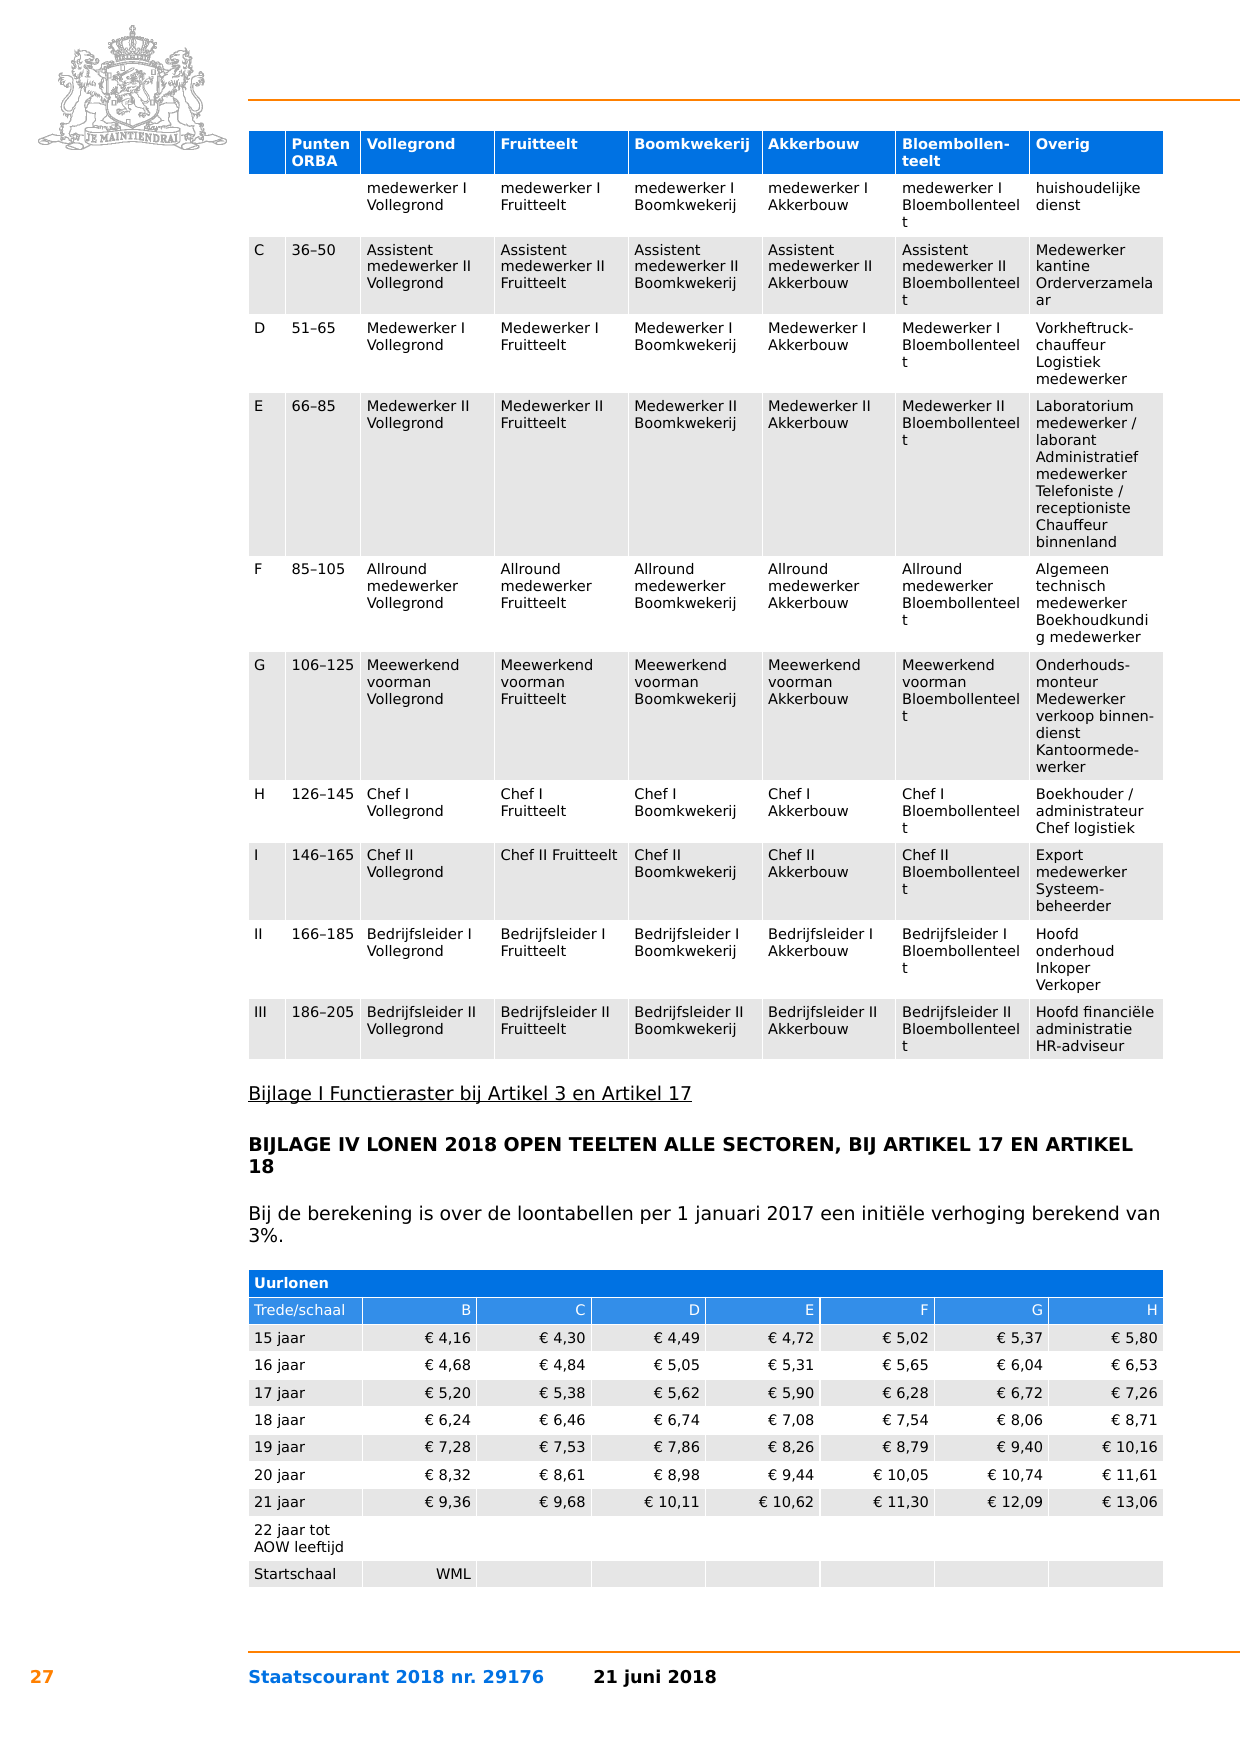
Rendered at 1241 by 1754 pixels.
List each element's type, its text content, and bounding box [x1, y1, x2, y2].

table_cell 166–185 [286, 921, 360, 998]
table_cell € 7,08 [706, 1407, 819, 1433]
table_cell € 5,62 [592, 1380, 705, 1406]
table_cell € 6,24 [363, 1407, 476, 1433]
table_header Punten ORBA [286, 131, 360, 174]
table_cell € 10,16 [1049, 1435, 1163, 1461]
table_header Boomkwekerij [629, 131, 762, 174]
table_cell D [592, 1298, 705, 1324]
table_cell Chef I Akkerbouw [763, 781, 895, 841]
table_cell 51–65 [286, 315, 360, 392]
table_cell € 8,06 [935, 1407, 1048, 1433]
table_cell G [935, 1298, 1048, 1324]
table_cell [592, 1561, 705, 1587]
table_cell Trede/schaal [249, 1298, 362, 1324]
table_header Fruitteelt [495, 131, 628, 174]
table_cell 186–205 [286, 999, 360, 1059]
table_cell € 7,86 [592, 1435, 705, 1461]
table_cell Laboratorium medewerker / laborant Administratief medewerker Telefoniste / receptioniste Chauffeur binnenland [1030, 393, 1163, 556]
table_cell medewerker I Akkerbouw [763, 175, 895, 236]
table_cell € 10,11 [592, 1489, 705, 1516]
table_cell Bedrijfsleider II Boomkwekerij [629, 999, 762, 1059]
table_cell 106–125 [286, 652, 360, 780]
table_cell € 5,90 [706, 1380, 819, 1406]
table_cell 126–145 [286, 781, 360, 841]
table_cell huishoudelijke dienst [1030, 175, 1163, 236]
table_cell € 5,65 [821, 1353, 934, 1379]
table_cell Allround medewerker Bloembollenteelt [896, 557, 1029, 651]
table_cell € 4,16 [363, 1325, 476, 1351]
table_cell G [249, 652, 285, 780]
table_cell Bedrijfsleider I Fruitteelt [495, 921, 628, 998]
table_cell Bedrijfsleider II Fruitteelt [495, 999, 628, 1059]
table_cell € 6,04 [935, 1353, 1048, 1379]
table_cell Medewerker II Vollegrond [361, 393, 494, 556]
table_cell 21 jaar [249, 1489, 362, 1516]
table_cell Medewerker I Bloembollenteelt [896, 315, 1029, 392]
table_cell Meewerkend voorman Bloembollenteelt [896, 652, 1029, 780]
table_cell [935, 1517, 1048, 1560]
table_cell 20 jaar [249, 1462, 362, 1488]
table_cell € 8,98 [592, 1462, 705, 1488]
table_cell [935, 1561, 1048, 1587]
table_cell € 6,53 [1049, 1353, 1163, 1379]
table_cell 22 jaar tot AOW leeftijd [249, 1517, 362, 1560]
table_cell Meewerkend voorman Vollegrond [361, 652, 494, 780]
table_cell Chef II Boomkwekerij [629, 843, 762, 920]
table_cell Meewerkend voorman Fruitteelt [495, 652, 628, 780]
table_cell € 6,28 [821, 1380, 934, 1406]
table_cell H [249, 781, 285, 841]
table_cell € 4,72 [706, 1325, 819, 1351]
table_header [249, 131, 285, 174]
table_cell Meewerkend voorman Akkerbouw [763, 652, 895, 780]
table_cell H [1049, 1298, 1163, 1324]
table_cell € 7,28 [363, 1435, 476, 1461]
table_cell Onderhouds-monteur Medewerker verkoop binnen-dienst Kantoormede-werker [1030, 652, 1163, 780]
table_cell Export medewerker Systeem-beheerder [1030, 843, 1163, 920]
subtitle BIJLAGE IV LONEN 2018 OPEN TEELTEN ALLE SECTOREN, BIJ ARTIKEL 17 EN ARTIKEL 18 [248, 1134, 1163, 1178]
table_cell D [249, 315, 285, 392]
table_cell € 7,53 [477, 1435, 591, 1461]
table_header Vollegrond [361, 131, 494, 174]
table_cell € 5,80 [1049, 1325, 1163, 1351]
table_cell Medewerker II Bloembollenteelt [896, 393, 1029, 556]
table_cell € 6,72 [935, 1380, 1048, 1406]
table_cell Allround medewerker Fruitteelt [495, 557, 628, 651]
table_cell € 10,62 [706, 1489, 819, 1516]
table_cell [249, 175, 285, 236]
table_cell € 4,84 [477, 1353, 591, 1379]
table_cell [363, 1517, 476, 1560]
table_cell F [821, 1298, 934, 1324]
table_cell 19 jaar [249, 1435, 362, 1461]
table_header Bloembollen-teelt [896, 131, 1029, 174]
table_cell III [249, 999, 285, 1059]
table_cell € 9,36 [363, 1489, 476, 1516]
table_cell C [477, 1298, 591, 1324]
table_cell Meewerkend voorman Boomkwekerij [629, 652, 762, 780]
table_cell Allround medewerker Akkerbouw [763, 557, 895, 651]
table_cell € 5,37 [935, 1325, 1048, 1351]
table_cell € 11,30 [821, 1489, 934, 1516]
table_cell Vorkheftruck-chauffeur Logistiek medewerker [1030, 315, 1163, 392]
table_cell II [249, 921, 285, 998]
table_cell Medewerker II Fruitteelt [495, 393, 628, 556]
table_cell [821, 1561, 934, 1587]
table_cell € 8,79 [821, 1435, 934, 1461]
table_cell € 6,46 [477, 1407, 591, 1433]
table_cell € 10,74 [935, 1462, 1048, 1488]
table_cell € 11,61 [1049, 1462, 1163, 1488]
table_cell Medewerker I Vollegrond [361, 315, 494, 392]
table_cell 17 jaar [249, 1380, 362, 1406]
table_cell Medewerker I Fruitteelt [495, 315, 628, 392]
table_cell Chef I Boomkwekerij [629, 781, 762, 841]
table_cell 66–85 [286, 393, 360, 556]
table_cell Boekhouder / administrateur Chef logistiek [1030, 781, 1163, 841]
table_cell WML [363, 1561, 476, 1587]
table_cell Chef II Fruitteelt [495, 843, 628, 920]
table_cell Medewerker I Boomkwekerij [629, 315, 762, 392]
table_cell Chef II Vollegrond [361, 843, 494, 920]
table_cell E [706, 1298, 819, 1324]
table_cell 146–165 [286, 843, 360, 920]
table_cell Bedrijfsleider II Bloembollenteelt [896, 999, 1029, 1059]
table_cell Chef I Vollegrond [361, 781, 494, 841]
table_cell Chef II Akkerbouw [763, 843, 895, 920]
table_cell Algemeen technisch medewerker Boekhoudkundig medewerker [1030, 557, 1163, 651]
text Bij de berekening is over de loontabellen per 1 januari 2017 een initiële verhoging berekend van 3%. [248, 1203, 1163, 1247]
table_cell € 7,54 [821, 1407, 934, 1433]
picture [38, 25, 227, 150]
table_cell € 5,38 [477, 1380, 591, 1406]
table_cell medewerker I Vollegrond [361, 175, 494, 236]
table_cell Bedrijfsleider I Vollegrond [361, 921, 494, 998]
text Bijlage I Functieraster bij Artikel 3 en Artikel 17 [248, 1082, 1163, 1104]
table_cell € 5,31 [706, 1353, 819, 1379]
table_cell Medewerker II Boomkwekerij [629, 393, 762, 556]
table_header Uurlonen [249, 1270, 1163, 1297]
table_cell € 10,05 [821, 1462, 934, 1488]
table_cell € 9,68 [477, 1489, 591, 1516]
table_cell € 12,09 [935, 1489, 1048, 1516]
table_cell [821, 1517, 934, 1560]
table_cell Assistent medewerker II Bloembollenteelt [896, 237, 1029, 314]
table_cell € 13,06 [1049, 1489, 1163, 1516]
table_cell € 5,05 [592, 1353, 705, 1379]
table_cell € 4,68 [363, 1353, 476, 1379]
table_cell € 9,44 [706, 1462, 819, 1488]
table_cell medewerker I Boomkwekerij [629, 175, 762, 236]
table_cell Bedrijfsleider II Vollegrond [361, 999, 494, 1059]
table_cell Chef I Fruitteelt [495, 781, 628, 841]
table_cell € 9,40 [935, 1435, 1048, 1461]
table_cell € 8,61 [477, 1462, 591, 1488]
table_cell 18 jaar [249, 1407, 362, 1433]
table_cell € 8,71 [1049, 1407, 1163, 1433]
table_cell Assistent medewerker II Fruitteelt [495, 237, 628, 314]
table_cell € 5,20 [363, 1380, 476, 1406]
table_cell [1049, 1561, 1163, 1587]
table_cell E [249, 393, 285, 556]
table_cell Chef I Bloembollenteelt [896, 781, 1029, 841]
table_cell Bedrijfsleider I Bloembollenteelt [896, 921, 1029, 998]
table_cell Allround medewerker Boomkwekerij [629, 557, 762, 651]
table_cell 85–105 [286, 557, 360, 651]
table_cell Assistent medewerker II Akkerbouw [763, 237, 895, 314]
table_cell 36–50 [286, 237, 360, 314]
table_cell Assistent medewerker II Vollegrond [361, 237, 494, 314]
table_cell Medewerker II Akkerbouw [763, 393, 895, 556]
table_cell medewerker I Fruitteelt [495, 175, 628, 236]
table_cell € 5,02 [821, 1325, 934, 1351]
table_cell B [363, 1298, 476, 1324]
table_cell € 4,30 [477, 1325, 591, 1351]
table_cell € 8,32 [363, 1462, 476, 1488]
table_cell [706, 1517, 819, 1560]
table_cell Hoofd onderhoud Inkoper Verkoper [1030, 921, 1163, 998]
table_cell € 7,26 [1049, 1380, 1163, 1406]
table_cell Bedrijfsleider I Akkerbouw [763, 921, 895, 998]
table_cell [706, 1561, 819, 1587]
table_cell € 6,74 [592, 1407, 705, 1433]
table_cell [592, 1517, 705, 1560]
table_cell [286, 175, 360, 236]
table_cell Bedrijfsleider I Boomkwekerij [629, 921, 762, 998]
table_cell 16 jaar [249, 1353, 362, 1379]
table_cell 15 jaar [249, 1325, 362, 1351]
table_cell [1049, 1517, 1163, 1560]
table_cell medewerker I Bloembollenteelt [896, 175, 1029, 236]
table_cell Hoofd financiële administratie HR-adviseur [1030, 999, 1163, 1059]
table_cell Assistent medewerker II Boomkwekerij [629, 237, 762, 314]
table_cell Chef II Bloembollenteelt [896, 843, 1029, 920]
table_cell € 8,26 [706, 1435, 819, 1461]
table_cell Medewerker kantine Orderverzamelaar [1030, 237, 1163, 314]
table_cell F [249, 557, 285, 651]
table_cell Bedrijfsleider II Akkerbouw [763, 999, 895, 1059]
table_cell Medewerker I Akkerbouw [763, 315, 895, 392]
table_cell Startschaal [249, 1561, 362, 1587]
table_cell [477, 1561, 591, 1587]
table_header Akkerbouw [763, 131, 895, 174]
table_cell € 4,49 [592, 1325, 705, 1351]
table_cell [477, 1517, 591, 1560]
table_cell I [249, 843, 285, 920]
table_header Overig [1030, 131, 1163, 174]
table_cell Allround medewerker Vollegrond [361, 557, 494, 651]
table_cell C [249, 237, 285, 314]
